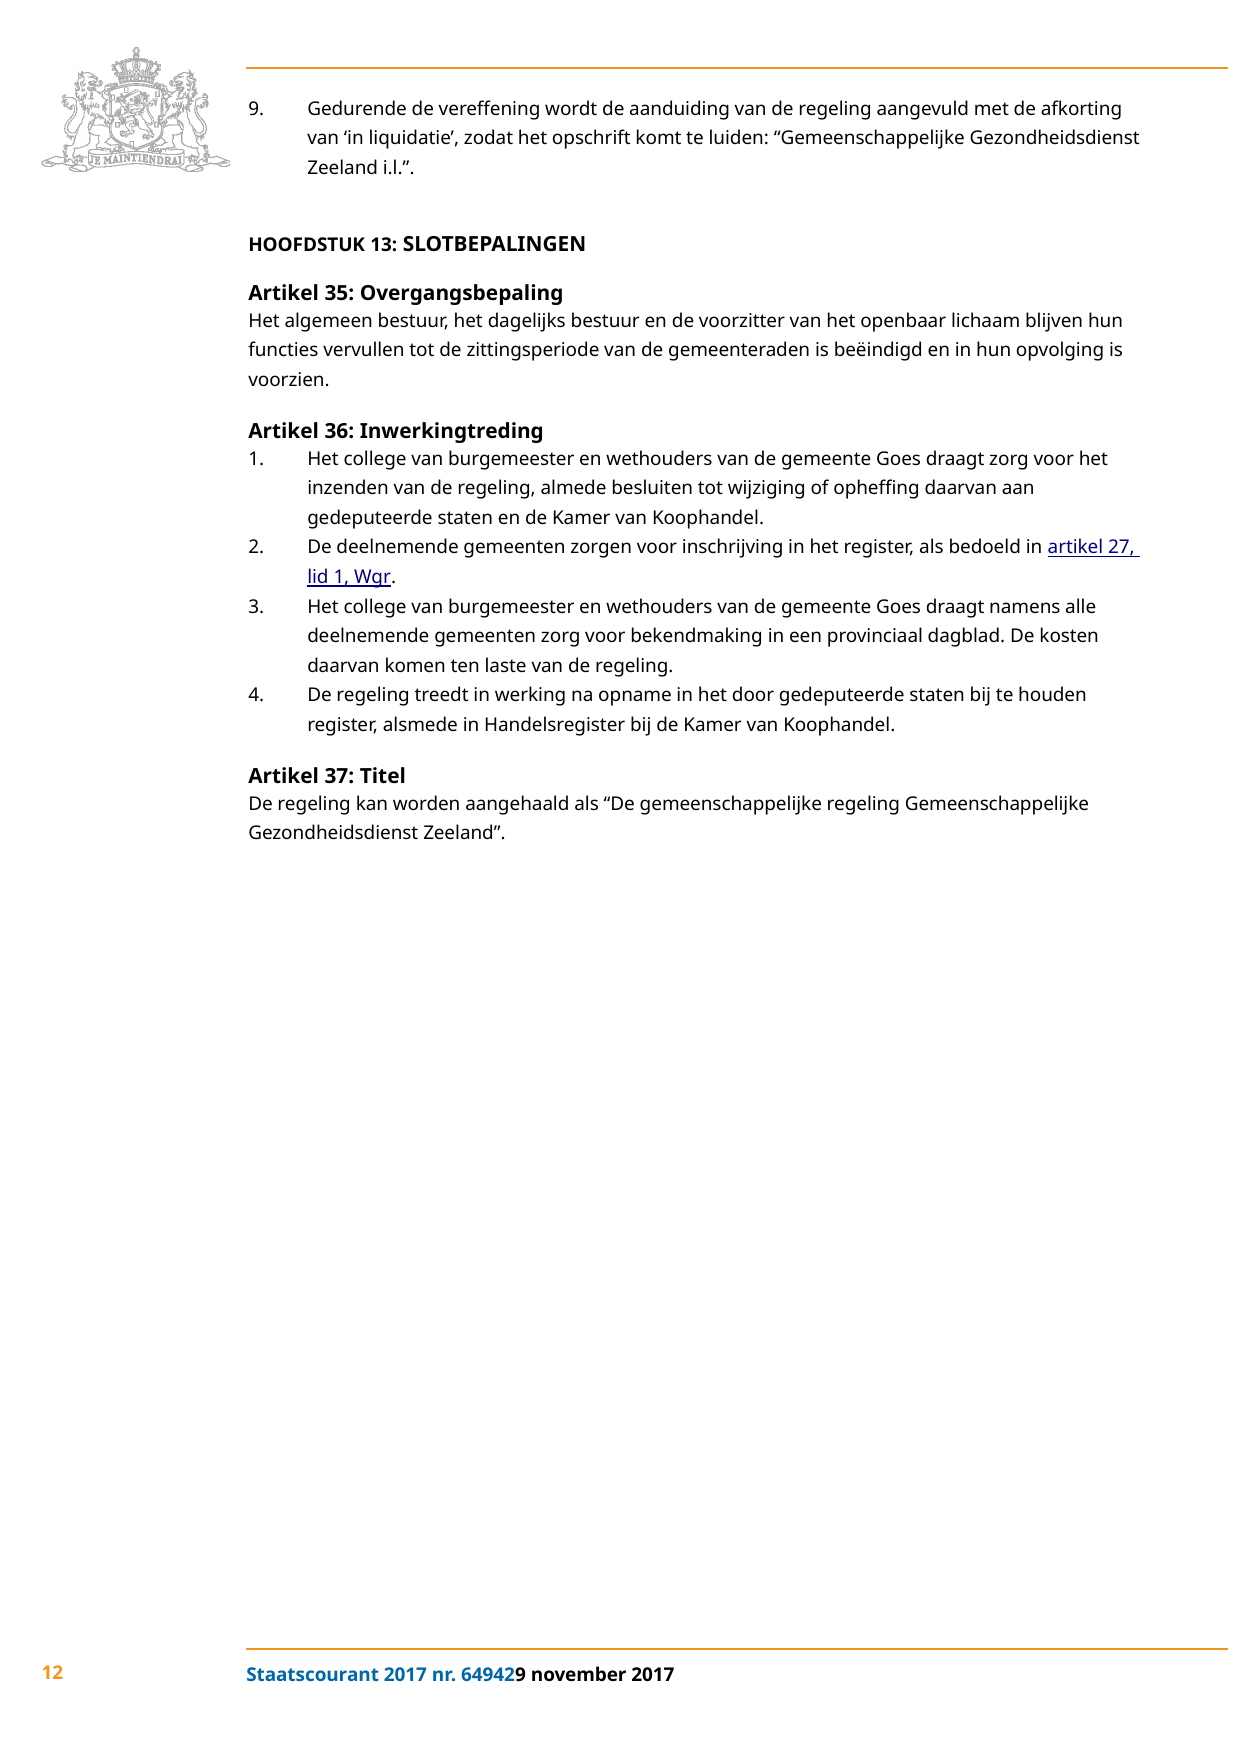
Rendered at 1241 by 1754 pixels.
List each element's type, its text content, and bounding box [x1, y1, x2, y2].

text De regeling kan worden aangehaald als “De gemeenschappelijke regeling Gemeenschappelijke Gezondheidsdienst Zeeland”. [248, 790, 1152, 845]
list Het college van burgemeester en wethouders van de gemeente Goes draagt namens alle deelnemende gemeenten zorg voor bekendmaking in een provinciaal dagblad. De kosten daarvan komen ten laste van de regeling. [248, 593, 1152, 678]
text Artikel 36: Inwerkingtreding [248, 416, 1152, 445]
text Artikel 35: Overgangsbepaling [248, 278, 1152, 307]
list De regeling treedt in werking na opname in het door gedeputeerde staten bij te houden register, alsmede in Handelsregister bij de Kamer van Koophandel. [248, 682, 1152, 737]
list De deelnemende gemeenten zorgen voor inschrijving in het register, als bedoeld in artikel 27, lid 1, Wgr. [248, 534, 1152, 589]
list Gedurende de vereffening wordt de aanduiding van de regeling aangevuld met de afkorting van ‘in liquidatie’, zodat het opschrift komt te luiden: “Gemeenschappelijke Gezondheidsdienst Zeeland i.l.”. [248, 95, 1152, 180]
text Artikel 37: Titel [248, 762, 1152, 790]
text HOOFDSTUK 13: SLOTBEPALINGEN [248, 229, 1152, 258]
picture [41, 47, 231, 172]
list Het college van burgemeester en wethouders van de gemeente Goes draagt zorg voor het inzenden van de regeling, almede besluiten tot wijziging of opheffing daarvan aan gedeputeerde staten en de Kamer van Koophandel. [248, 445, 1152, 530]
text Het algemeen bestuur, het dagelijks bestuur en de voorzitter van het openbaar lichaam blijven hun functies vervullen tot de zittingsperiode van de gemeenteraden is beëindigd en in hun opvolging is voorzien. [248, 307, 1152, 392]
